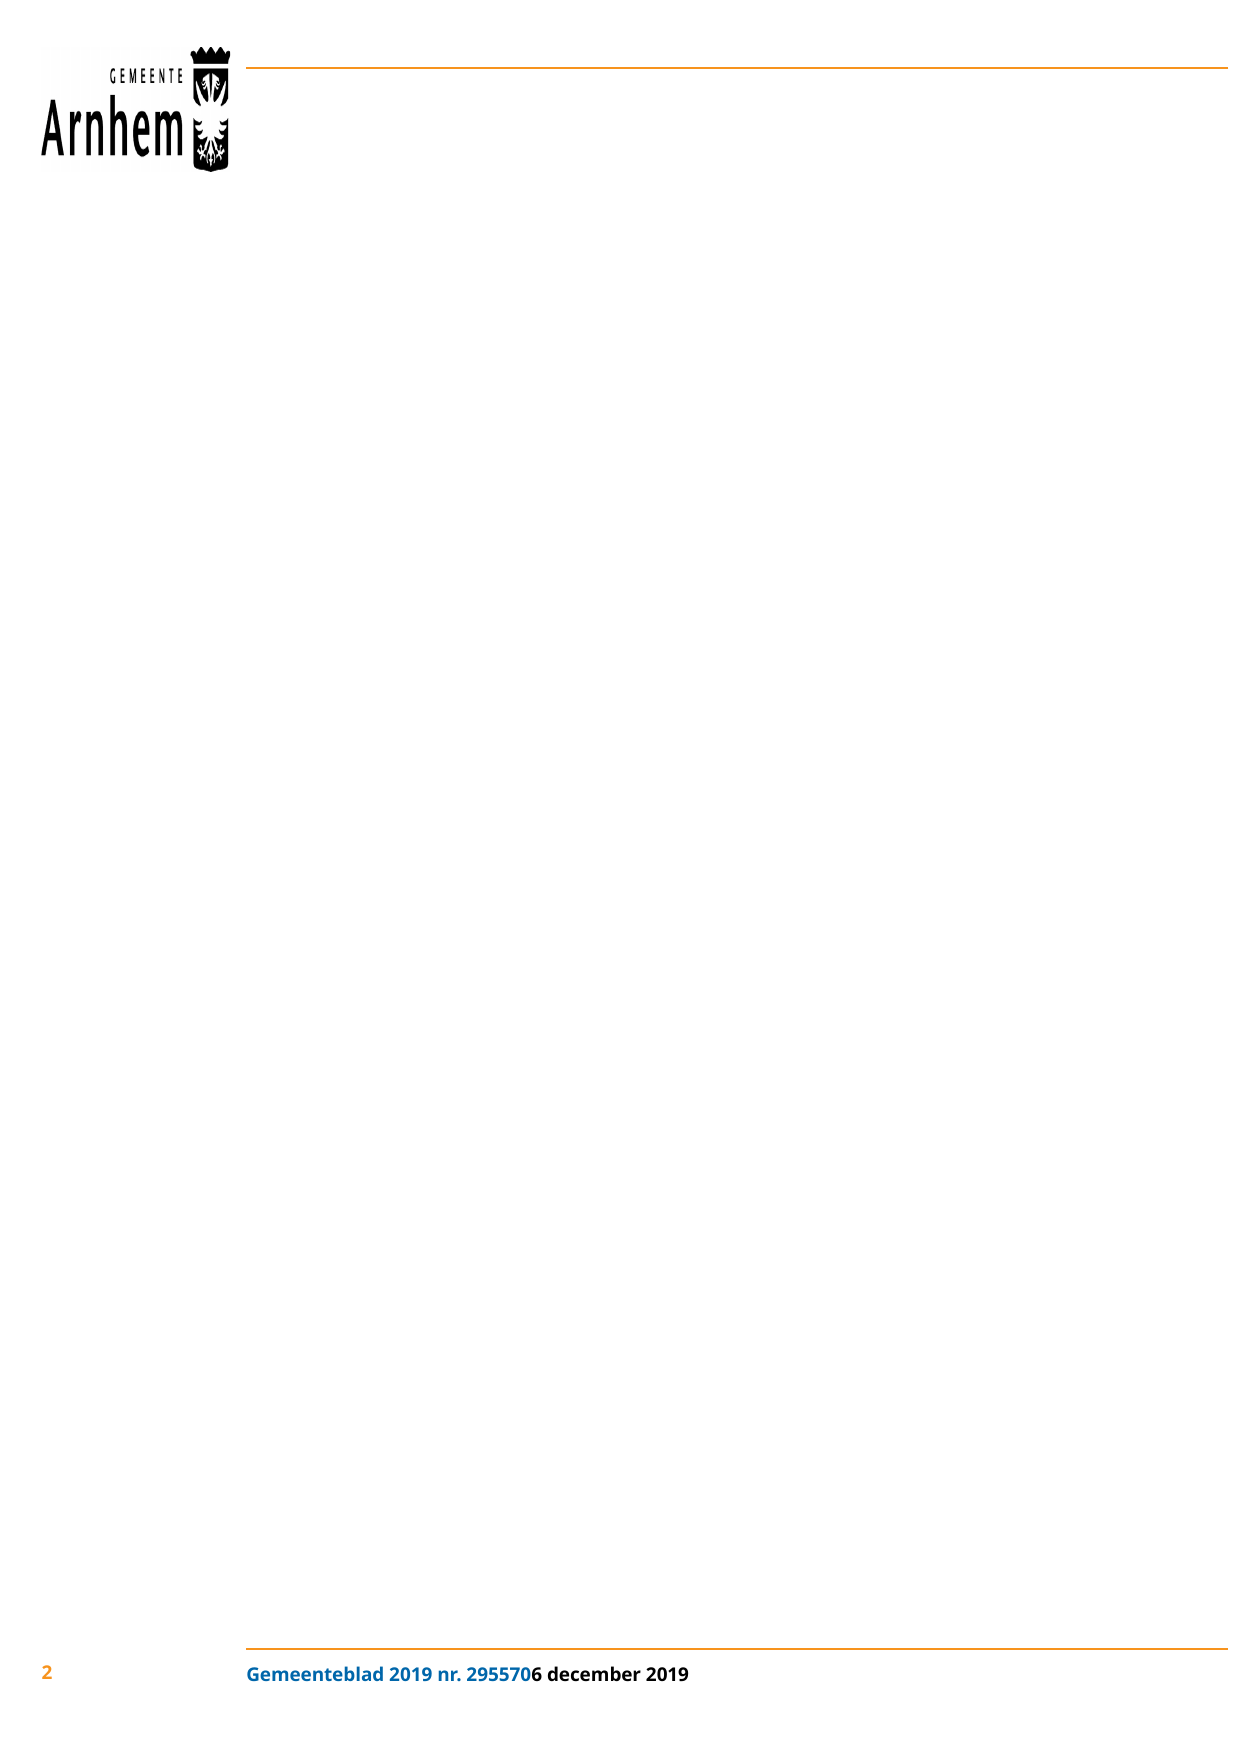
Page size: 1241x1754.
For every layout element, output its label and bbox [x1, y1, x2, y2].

picture [41, 47, 231, 172]
